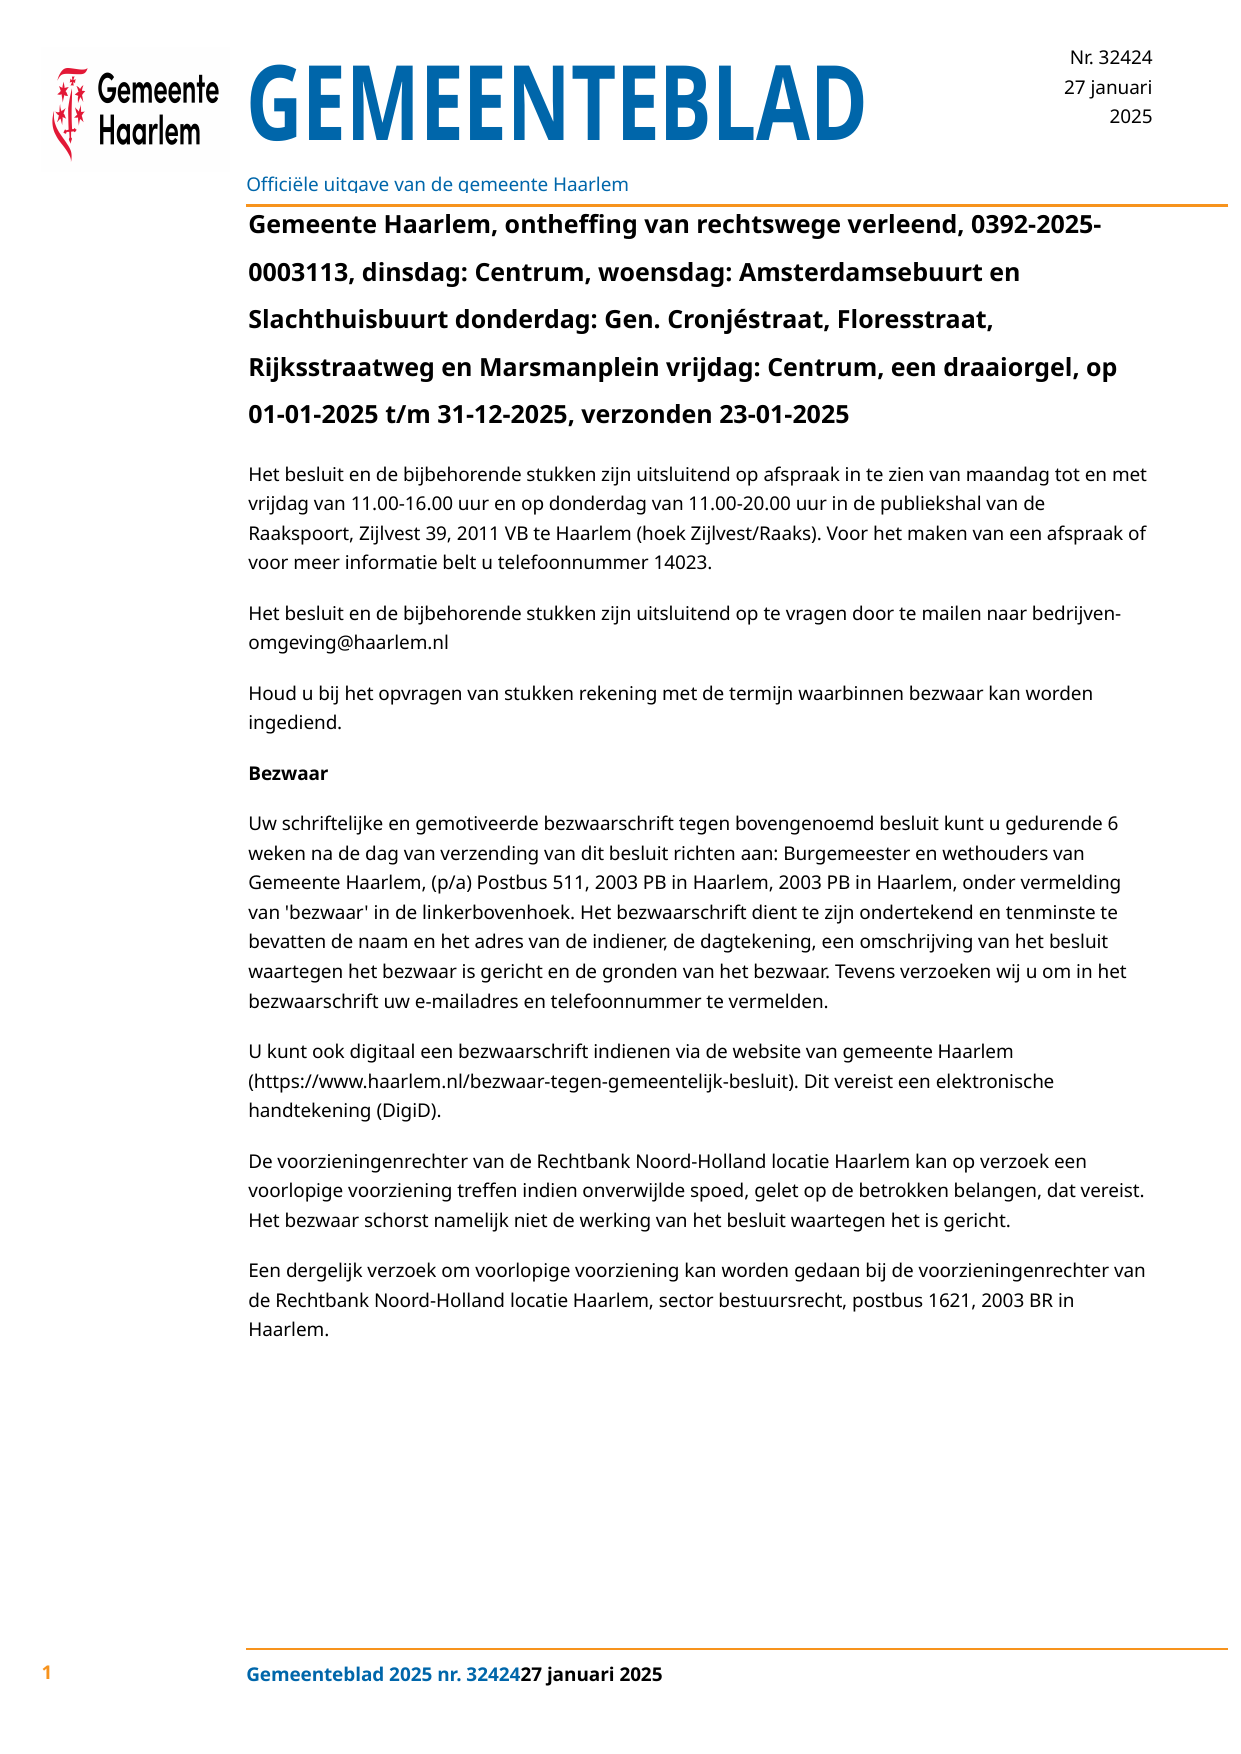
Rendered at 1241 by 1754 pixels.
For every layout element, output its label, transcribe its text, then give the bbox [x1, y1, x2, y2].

text Het besluit en de bijbehorende stukken zijn uitsluitend op afspraak in te zien van maandag tot en met vrijdag van 11.00-16.00 uur en op donderdag van 11.00-20.00 uur in de publiekshal van de Raakspoort, Zijlvest 39, 2011 VB te Haarlem (hoek Zijlvest/Raaks). Voor het maken van een afspraak of voor meer informatie belt u telefoonnummer 14023. [248, 461, 1152, 575]
text Het besluit en de bijbehorende stukken zijn uitsluitend op te vragen door te mailen naar bedrijven-omgeving@haarlem.nl [248, 600, 1152, 655]
text Een dergelijk verzoek om voorlopige voorziening kan worden gedaan bij de voorzieningenrechter van de Rechtbank Noord-Holland locatie Haarlem, sector bestuursrecht, postbus 1621, 2003 BR in Haarlem. [248, 1257, 1152, 1342]
text Uw schriftelijke en gemotiveerde bezwaarschrift tegen bovengenoemd besluit kunt u gedurende 6 weken na de dag van verzending van dit besluit richten aan: Burgemeester en wethouders van Gemeente Haarlem, (p/a) Postbus 511, 2003 PB in Haarlem, 2003 PB in Haarlem, onder vermelding van 'bezwaar' in de linkerbovenhoek. Het bezwaarschrift dient te zijn ondertekend en tenminste te bevatten de naam en het adres van de indiener, de dagtekening, een omschrijving van het besluit waartegen het bezwaar is gericht en de gronden van het bezwaar. Tevens verzoeken wij u om in het bezwaarschrift uw e-mailadres en telefoonnummer te vermelden. [248, 810, 1152, 1013]
text Bezwaar [248, 760, 1152, 786]
text Houd u bij het opvragen van stukken rekening met de termijn waarbinnen bezwaar kan worden ingediend. [248, 680, 1152, 735]
text Gemeente Haarlem, ontheffing van rechtswege verleend, 0392-2025-0003113, dinsdag: Centrum, woensdag: Amsterdamsebuurt en Slachthuisbuurt donderdag: Gen. Cronjéstraat, Floresstraat, Rijksstraatweg en Marsmanplein vrijdag: Centrum, een draaiorgel, op 01-01-2025 t/m 31-12-2025, verzonden 23-01-2025 [248, 207, 1152, 431]
text De voorzieningenrechter van de Rechtbank Noord-Holland locatie Haarlem kan op verzoek een voorlopige voorziening treffen indien onverwijlde spoed, gelet op de betrokken belangen, dat vereist. Het bezwaar schorst namelijk niet de werking van het besluit waartegen het is gericht. [248, 1148, 1152, 1233]
picture [41, 47, 231, 172]
text U kunt ook digitaal een bezwaarschrift indienen via de website van gemeente Haarlem (https://www.haarlem.nl/bezwaar-tegen-gemeentelijk-besluit). Dit vereist een elektronische handtekening (DigiD). [248, 1038, 1152, 1123]
